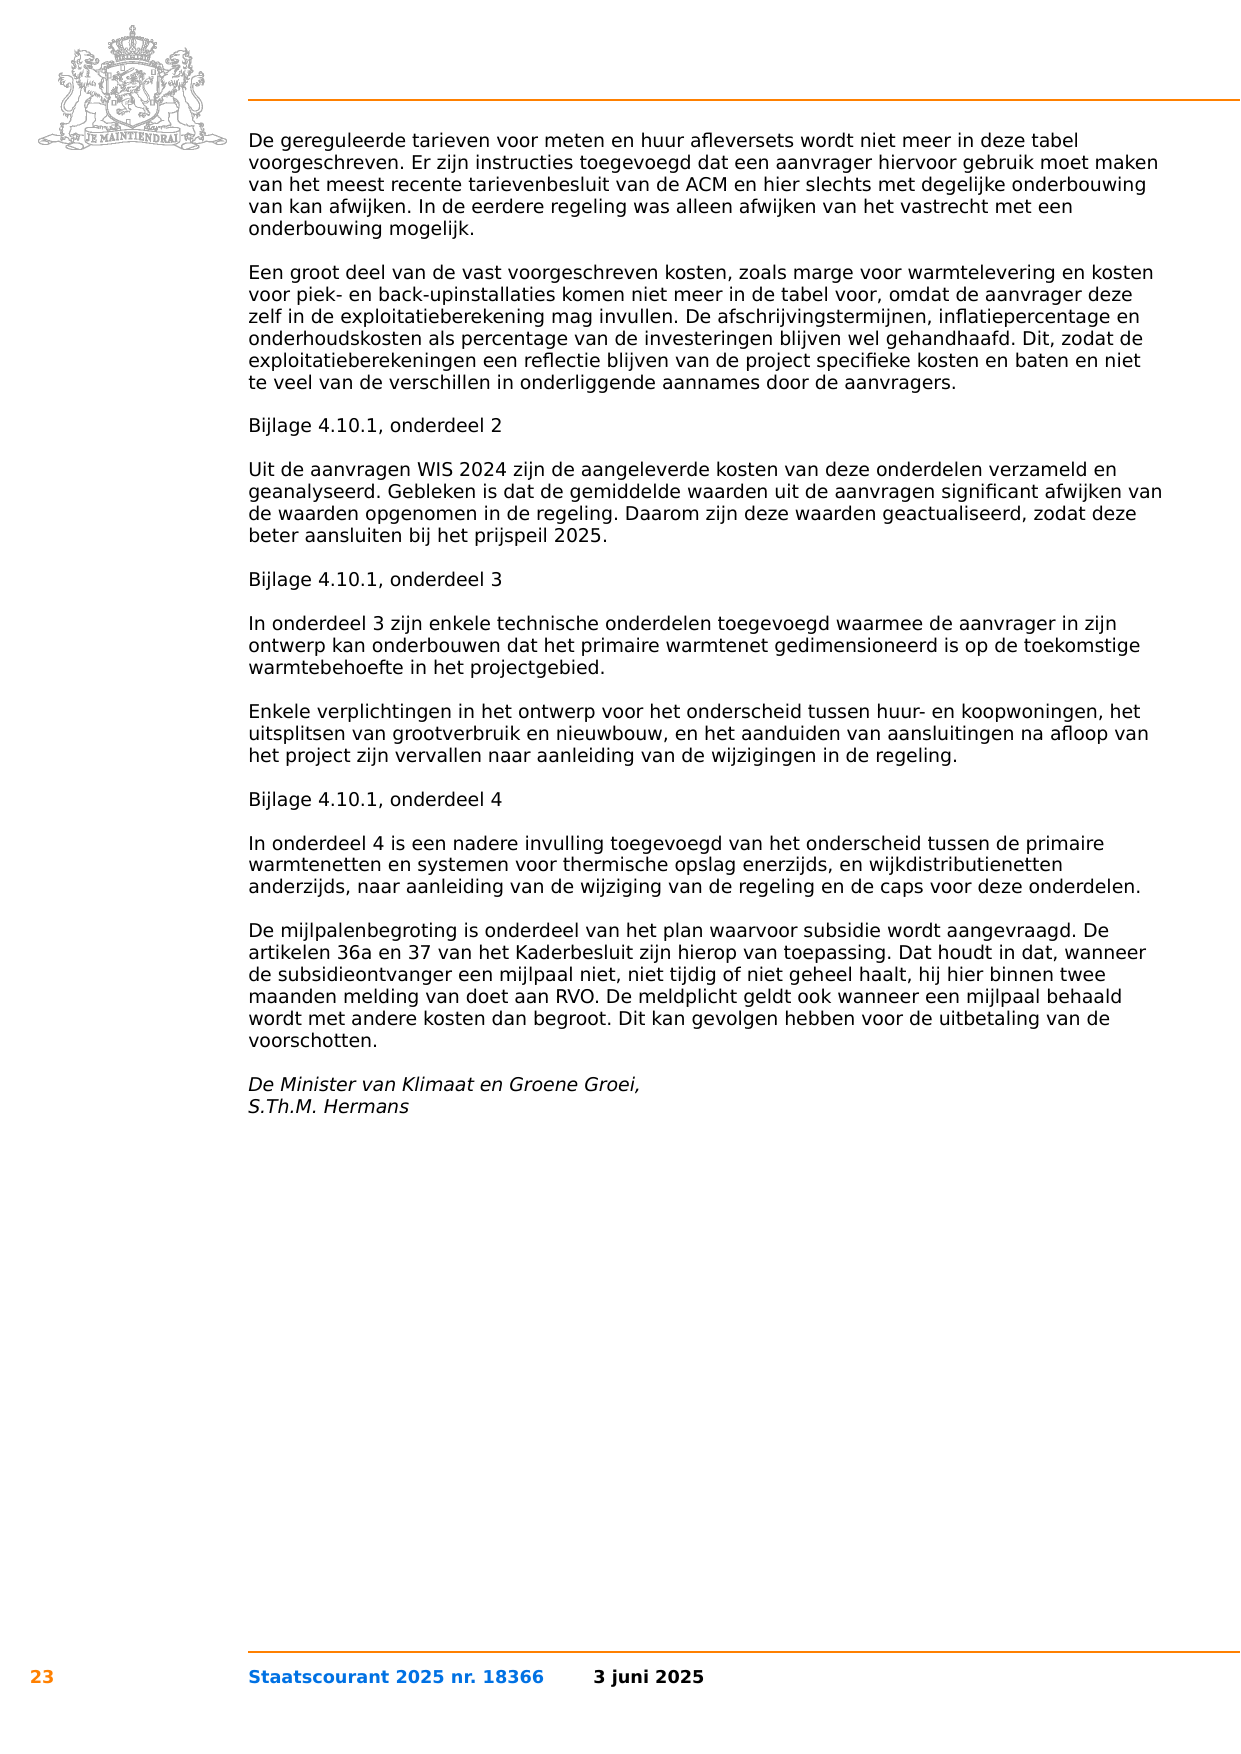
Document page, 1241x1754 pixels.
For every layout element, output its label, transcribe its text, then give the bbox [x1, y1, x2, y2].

picture [38, 25, 227, 150]
text De gereguleerde tarieven voor meten en huur afleversets wordt niet meer in deze tabel voorgeschreven. Er zijn instructies toegevoegd dat een aanvrager hiervoor gebruik moet maken van het meest recente tarievenbesluit van de ACM en hier slechts met degelijke onderbouwing van kan afwijken. In de eerdere regeling was alleen afwijken van het vastrecht met een onderbouwing mogelijk. [248, 130, 1163, 240]
text De Minister van Klimaat en Groene Groei, S.Th.M. Hermans [248, 1074, 1163, 1118]
text In onderdeel 3 zijn enkele technische onderdelen toegevoegd waarmee de aanvrager in zijn ontwerp kan onderbouwen dat het primaire warmtenet gedimensioneerd is op de toekomstige warmtebehoefte in het projectgebied. [248, 613, 1163, 679]
text Uit de aanvragen WIS 2024 zijn de aangeleverde kosten van deze onderdelen verzameld en geanalyseerd. Gebleken is dat de gemiddelde waarden uit de aanvragen significant afwijken van de waarden opgenomen in de regeling. Daarom zijn deze waarden geactualiseerd, zodat deze beter aansluiten bij het prijspeil 2025. [248, 459, 1163, 547]
text Bijlage 4.10.1, onderdeel 4 [248, 788, 1163, 811]
text Enkele verplichtingen in het ontwerp voor het onderscheid tussen huur- en koopwoningen, het uitsplitsen van grootverbruik en nieuwbouw, en het aanduiden van aansluitingen na afloop van het project zijn vervallen naar aanleiding van de wijzigingen in de regeling. [248, 701, 1163, 767]
text Bijlage 4.10.1, onderdeel 2 [248, 415, 1163, 437]
text In onderdeel 4 is een nadere invulling toegevoegd van het onderscheid tussen de primaire warmtenetten en systemen voor thermische opslag enerzijds, en wijkdistributienetten anderzijds, naar aanleiding van de wijziging van de regeling en de caps voor deze onderdelen. [248, 832, 1163, 898]
text De mijlpalenbegroting is onderdeel van het plan waarvoor subsidie wordt aangevraagd. De artikelen 36a en 37 van het Kaderbesluit zijn hierop van toepassing. Dat houdt in dat, wanneer de subsidieontvanger een mijlpaal niet, niet tijdig of niet geheel haalt, hij hier binnen twee maanden melding van doet aan RVO. De meldplicht geldt ook wanneer een mijlpaal behaald wordt met andere kosten dan begroot. Dit kan gevolgen hebben voor de uitbetaling van de voorschotten. [248, 920, 1163, 1052]
text Bijlage 4.10.1, onderdeel 3 [248, 569, 1163, 591]
text Een groot deel van de vast voorgeschreven kosten, zoals marge voor warmtelevering en kosten voor piek- en back-upinstallaties komen niet meer in de tabel voor, omdat de aanvrager deze zelf in de exploitatieberekening mag invullen. De afschrijvingstermijnen, inflatiepercentage en onderhoudskosten als percentage van de investeringen blijven wel gehandhaafd. Dit, zodat de exploitatieberekeningen een reflectie blijven van de project specifieke kosten en baten en niet te veel van de verschillen in onderliggende aannames door de aanvragers. [248, 262, 1163, 393]
